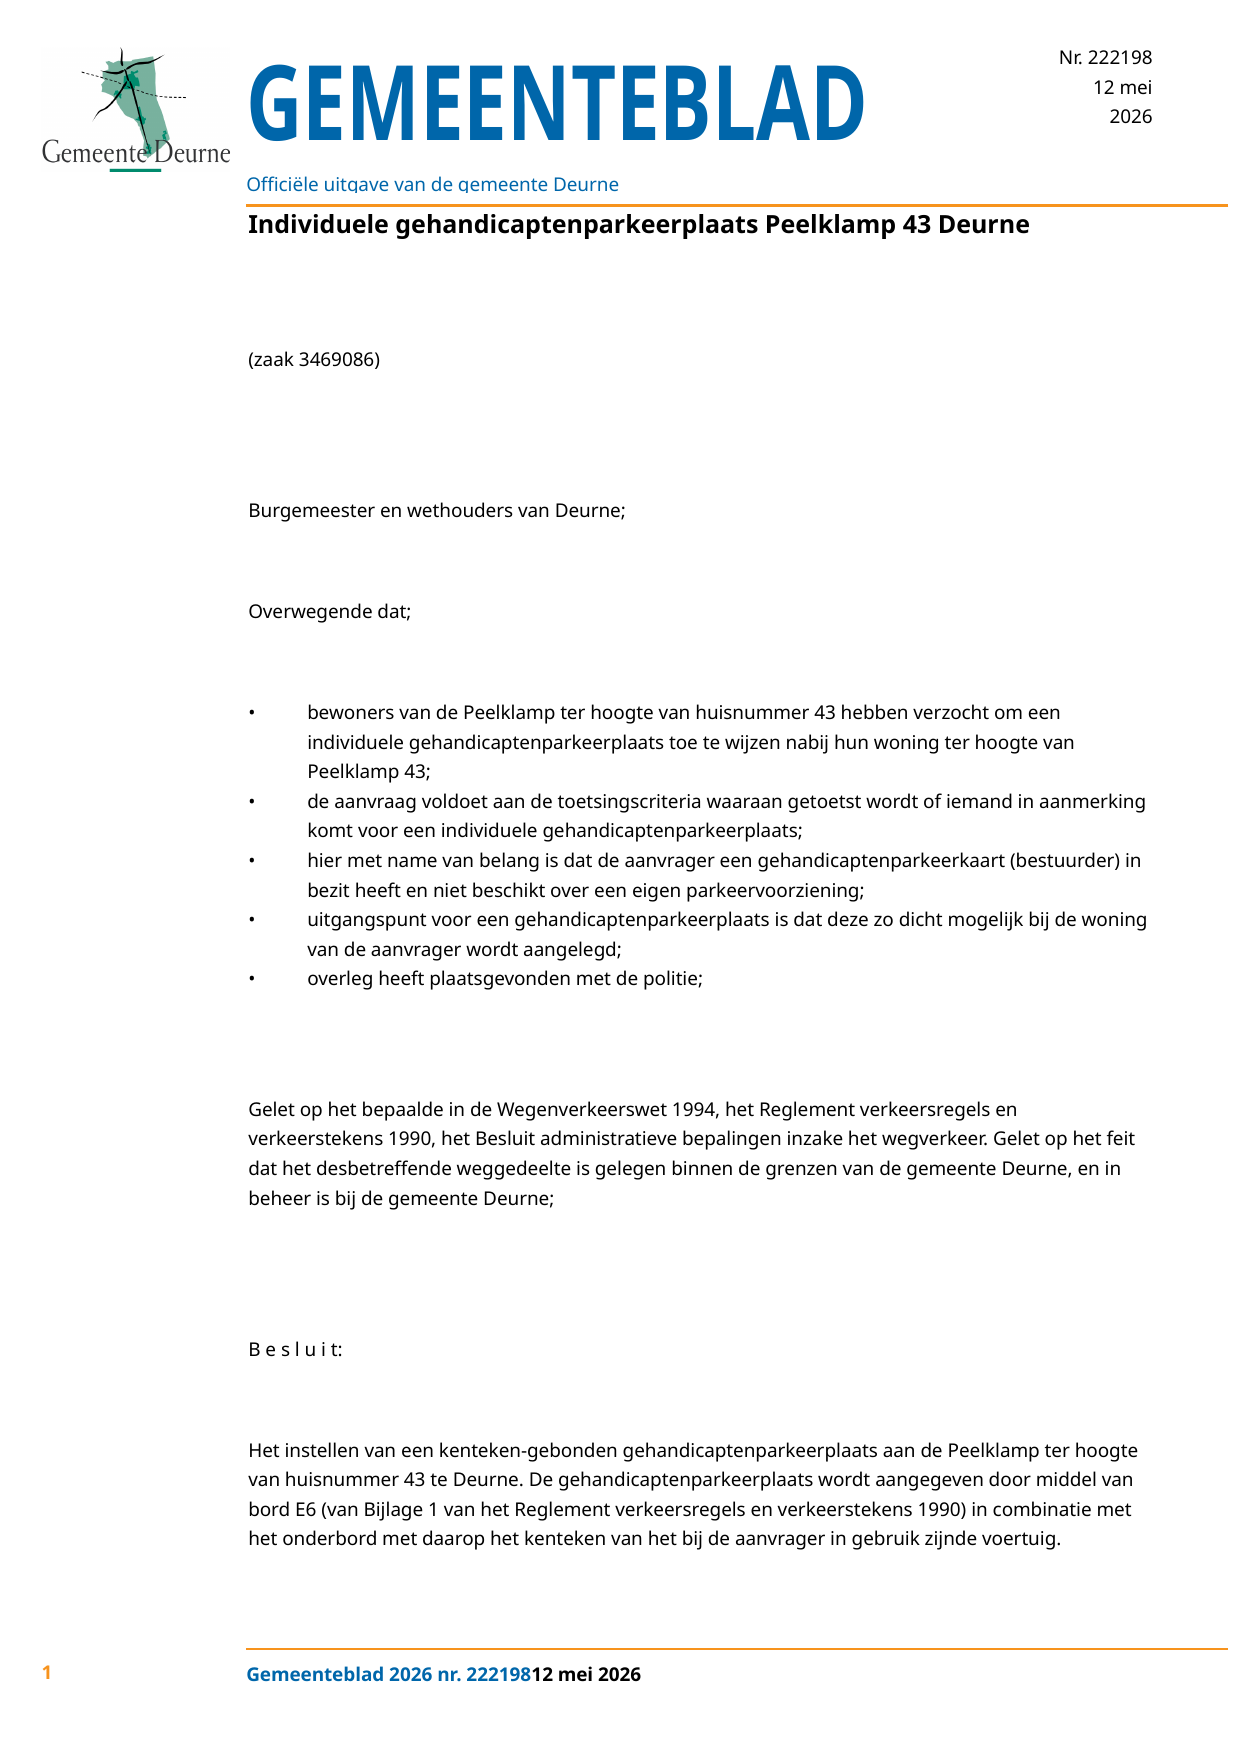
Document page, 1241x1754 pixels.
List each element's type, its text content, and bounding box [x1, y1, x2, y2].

list uitgangspunt voor een gehandicaptenparkeerplaats is dat deze zo dicht mogelijk bij de woning van de aanvrager wordt aangelegd; [248, 906, 1152, 962]
list overleg heeft plaatsgevonden met de politie; [248, 966, 1152, 991]
list hier met name van belang is dat de aanvrager een gehandicaptenparkeerkaart (bestuurder) in bezit heeft en niet beschikt over een eigen parkeervoorziening; [248, 847, 1152, 903]
list bewoners van de Peelklamp ter hoogte van huisnummer 43 hebben verzocht om een individuele gehandicaptenparkeerplaats toe te wijzen nabij hun woning ter hoogte van Peelklamp 43; [248, 699, 1152, 784]
text Overwegende dat; [248, 598, 1152, 624]
list de aanvraag voldoet aan de toetsingscriteria waaraan getoetst wordt of iemand in aanmerking komt voor een individuele gehandicaptenparkeerplaats; [248, 788, 1152, 843]
text Gelet op het bepaalde in de Wegenverkeerswet 1994, het Reglement verkeersregels en verkeerstekens 1990, het Besluit administratieve bepalingen inzake het wegverkeer. Gelet op het feit dat het desbetreffende weggedeelte is gelegen binnen de grenzen van de gemeente Deurne, en in beheer is bij de gemeente Deurne; [248, 1096, 1152, 1211]
text B e s l u i t: [248, 1336, 1152, 1362]
text Burgemeester en wethouders van Deurne; [248, 498, 1152, 523]
text (zaak 3469086) [248, 346, 1152, 372]
text Individuele gehandicaptenparkeerplaats Peelklamp 43 Deurne [248, 207, 1152, 241]
text Het instellen van een kenteken-gebonden gehandicaptenparkeerplaats aan de Peelklamp ter hoogte van huisnummer 43 te Deurne. De gehandicaptenparkeerplaats wordt aangegeven door middel van bord E6 (van Bijlage 1 van het Reglement verkeersregels en verkeerstekens 1990) in combinatie met het onderbord met daarop het kenteken van het bij de aanvrager in gebruik zijnde voertuig. [248, 1437, 1152, 1551]
picture [41, 47, 231, 172]
